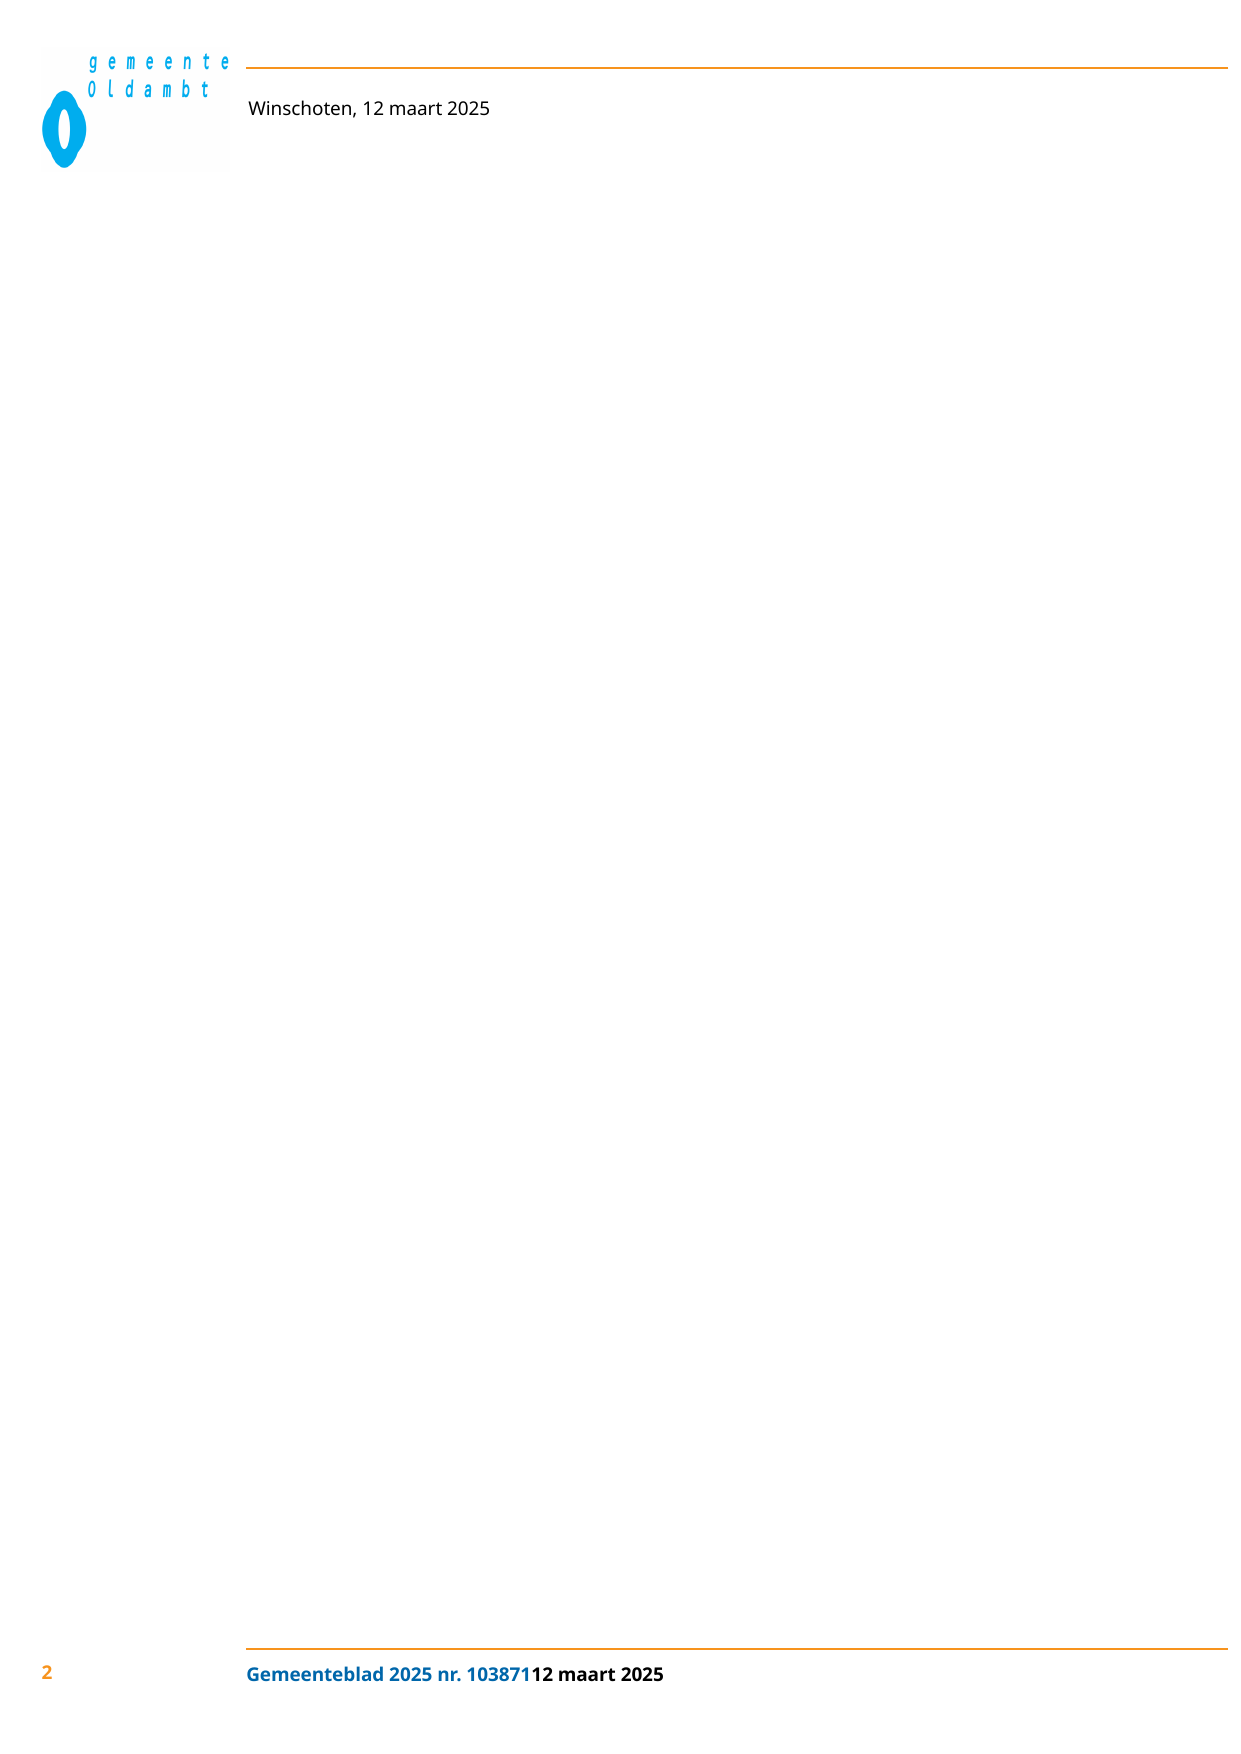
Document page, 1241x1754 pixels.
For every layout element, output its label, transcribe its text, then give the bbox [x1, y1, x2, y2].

picture [41, 47, 231, 172]
text Winschoten, 12 maart 2025 [248, 95, 1152, 121]
